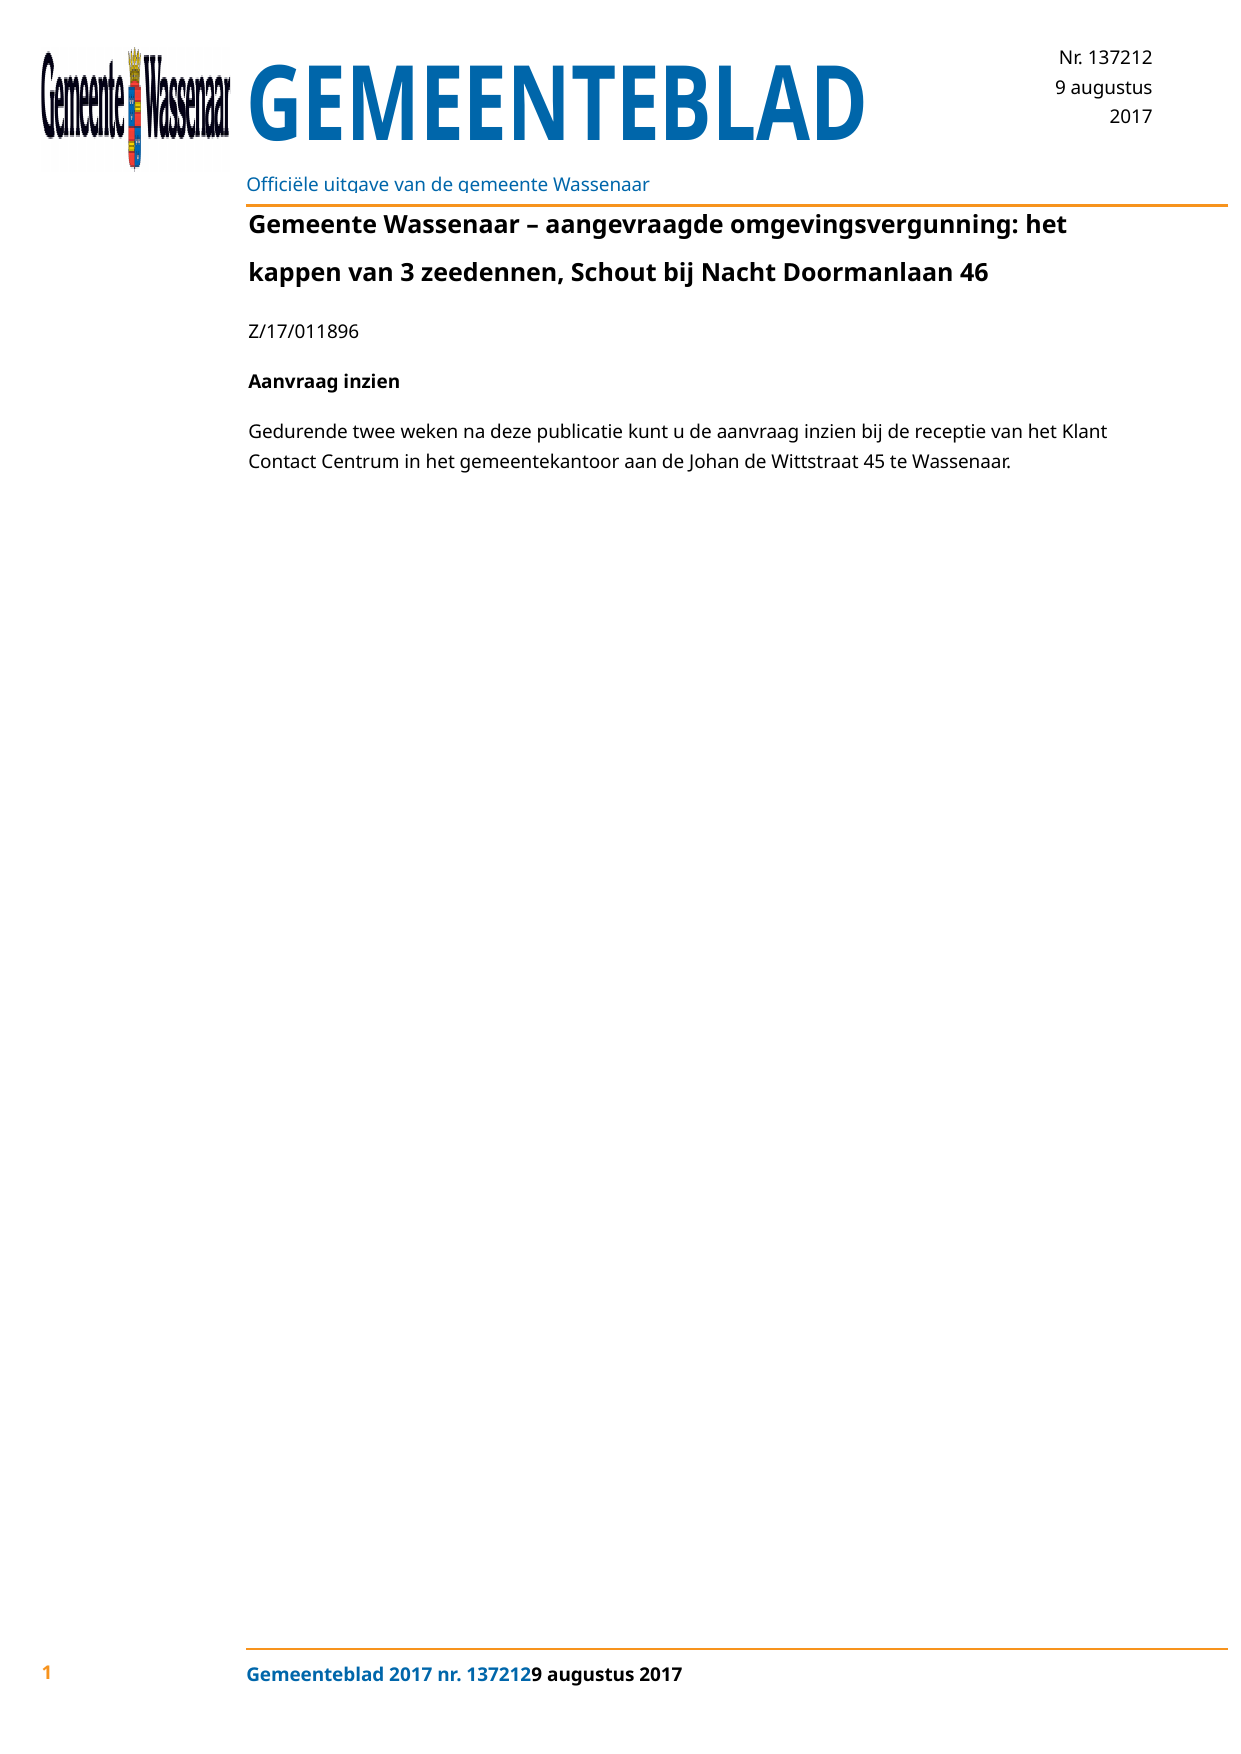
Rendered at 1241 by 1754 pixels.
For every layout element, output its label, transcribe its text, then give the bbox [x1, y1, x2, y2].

text Aanvraag inzien [248, 368, 1152, 394]
text Gedurende twee weken na deze publicatie kunt u de aanvraag inzien bij de receptie van het Klant Contact Centrum in het gemeentekantoor aan de Johan de Wittstraat 45 te Wassenaar. [248, 419, 1152, 474]
text Gemeente Wassenaar – aangevraagde omgevingsvergunning: het kappen van 3 zeedennen, Schout bij Nacht Doormanlaan 46 [248, 207, 1152, 288]
text Z/17/011896 [248, 318, 1152, 344]
picture [41, 47, 231, 172]
